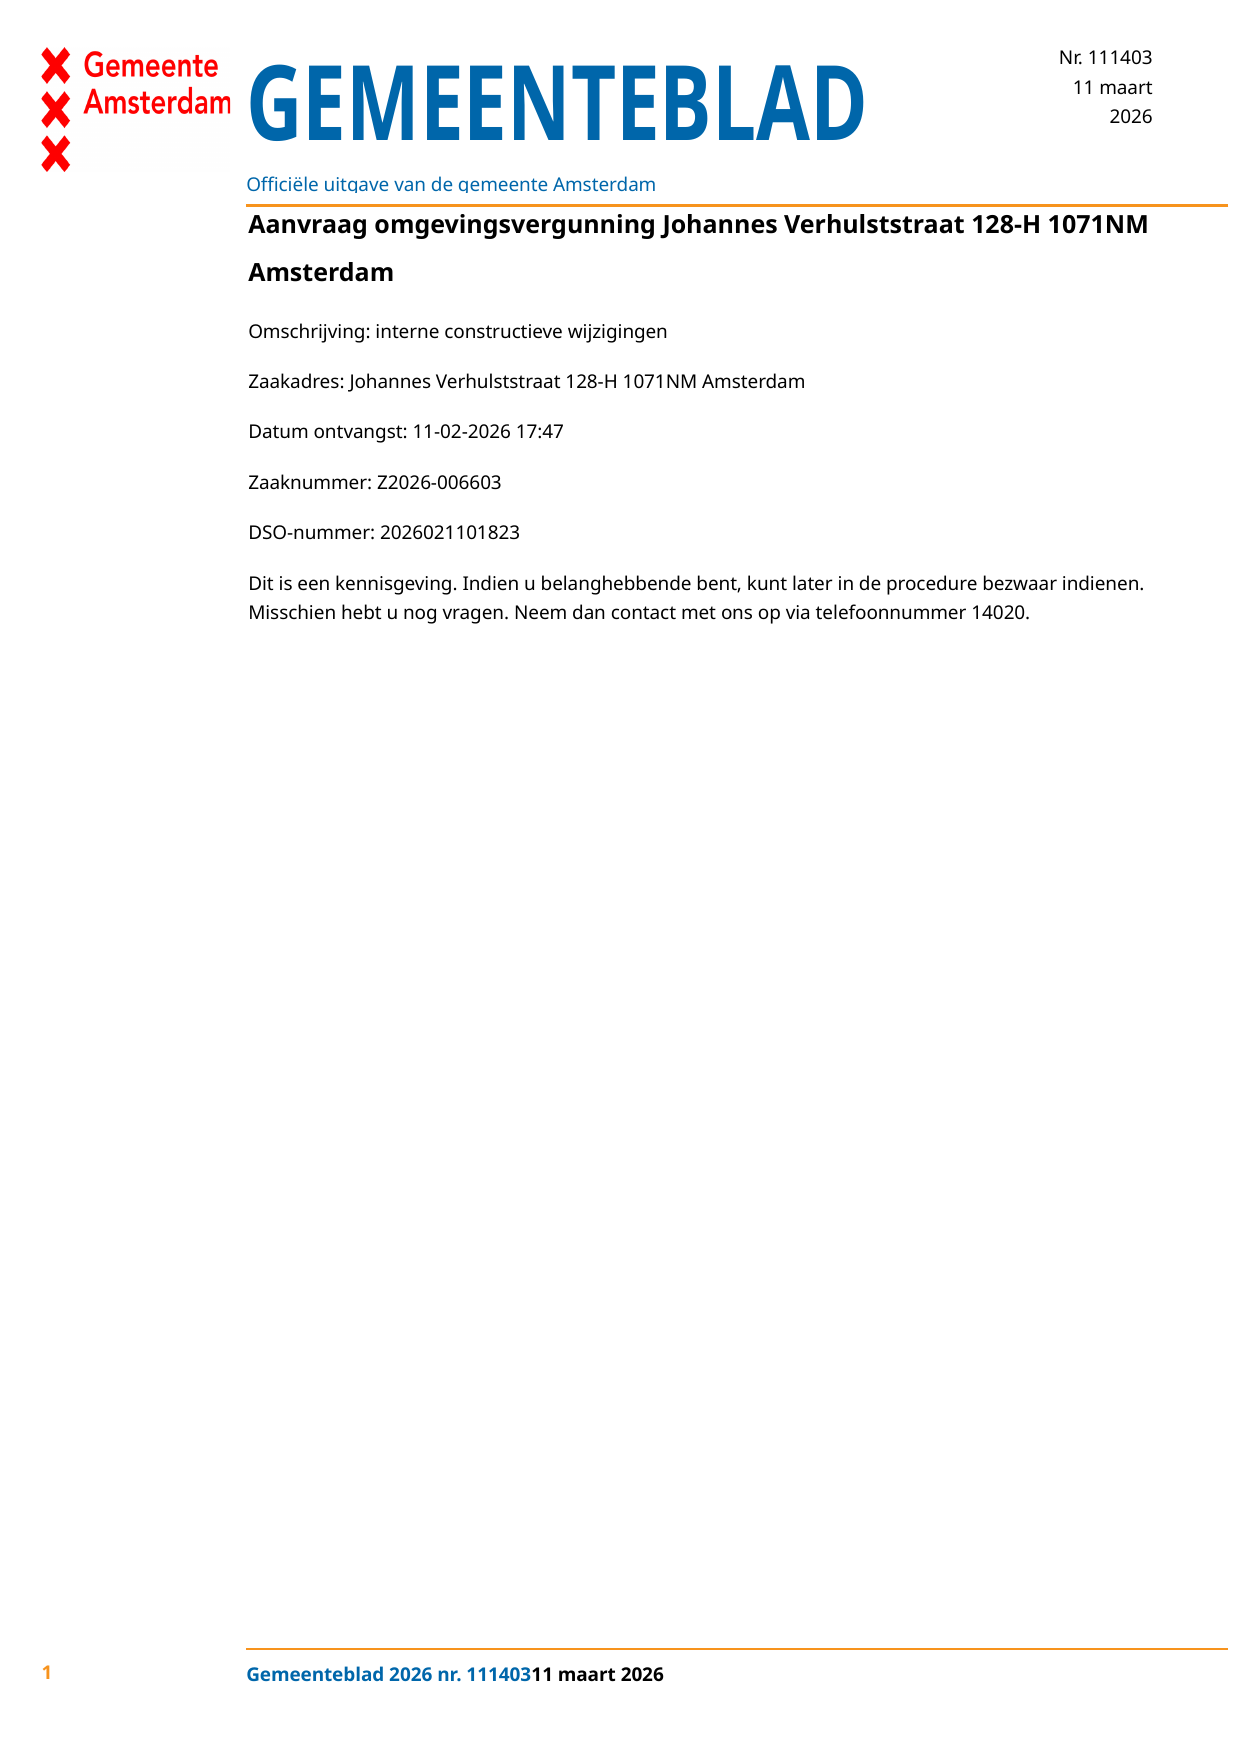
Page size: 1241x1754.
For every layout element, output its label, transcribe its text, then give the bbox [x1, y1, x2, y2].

text Zaakadres: Johannes Verhulststraat 128-H 1071NM Amsterdam [248, 368, 1152, 394]
picture [41, 47, 231, 172]
text DSO-nummer: 2026021101823 [248, 519, 1152, 545]
text Zaaknummer: Z2026-006603 [248, 469, 1152, 495]
text Aanvraag omgevingsvergunning Johannes Verhulststraat 128-H 1071NM Amsterdam [248, 207, 1152, 288]
text Omschrijving: interne constructieve wijzigingen [248, 318, 1152, 344]
text Dit is een kennisgeving. Indien u belanghebbende bent, kunt later in de procedure bezwaar indienen. Misschien hebt u nog vragen. Neem dan contact met ons op via telefoonnummer 14020. [248, 570, 1152, 625]
text Datum ontvangst: 11-02-2026 17:47 [248, 419, 1152, 444]
